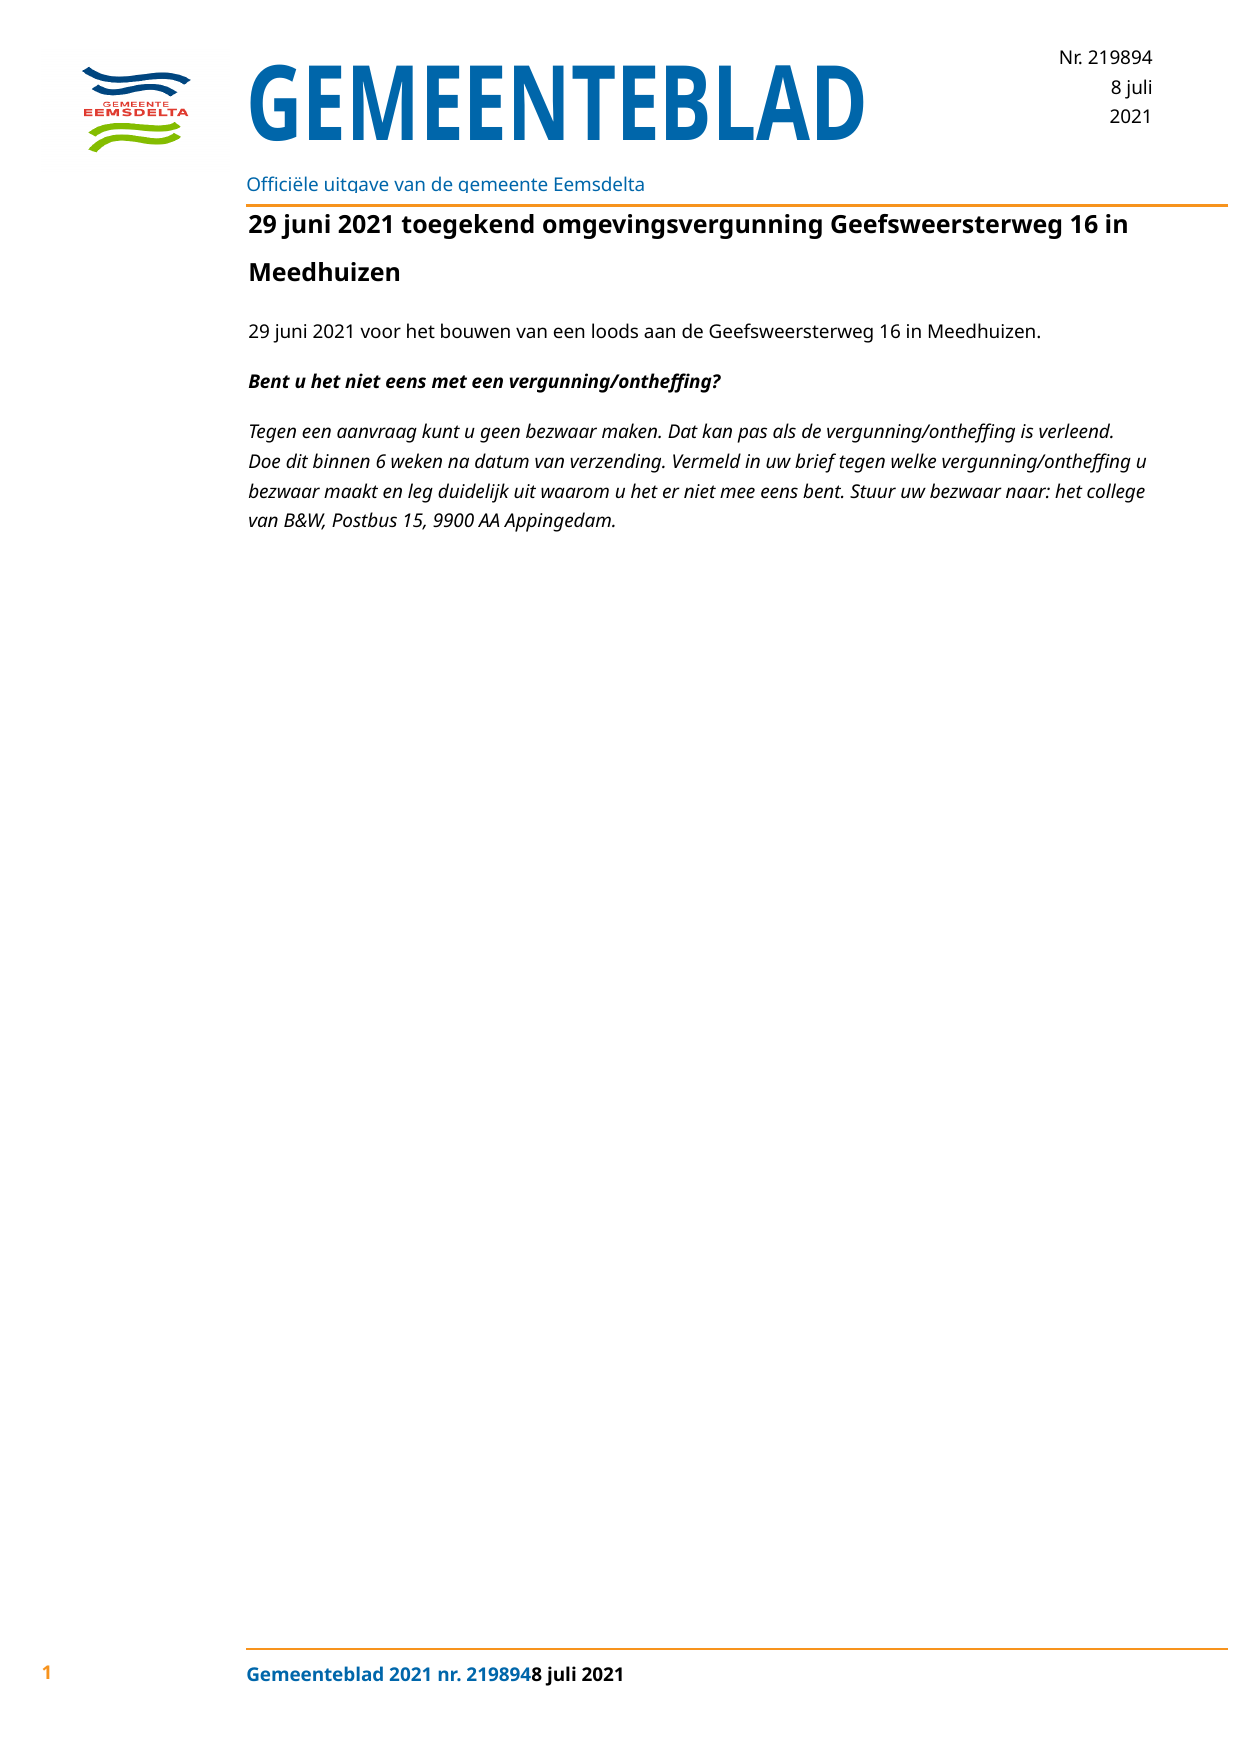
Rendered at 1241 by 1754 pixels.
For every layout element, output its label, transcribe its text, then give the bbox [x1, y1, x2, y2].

text Tegen een aanvraag kunt u geen bezwaar maken. Dat kan pas als de vergunning/ontheffing is verleend. Doe dit binnen 6 weken na datum van verzending. Vermeld in uw brief tegen welke vergunning/ontheffing u bezwaar maakt en leg duidelijk uit waarom u het er niet mee eens bent. Stuur uw bezwaar naar: het college van B&W, Postbus 15, 9900 AA Appingedam. [248, 419, 1152, 533]
text Bent u het niet eens met een vergunning/ontheffing? [248, 368, 1152, 394]
text 29 juni 2021 toegekend omgevingsvergunning Geefsweersterweg 16 in Meedhuizen [248, 207, 1152, 288]
text 29 juni 2021 voor het bouwen van een loods aan de Geefsweersterweg 16 in Meedhuizen. [248, 318, 1152, 344]
picture [41, 47, 231, 172]
